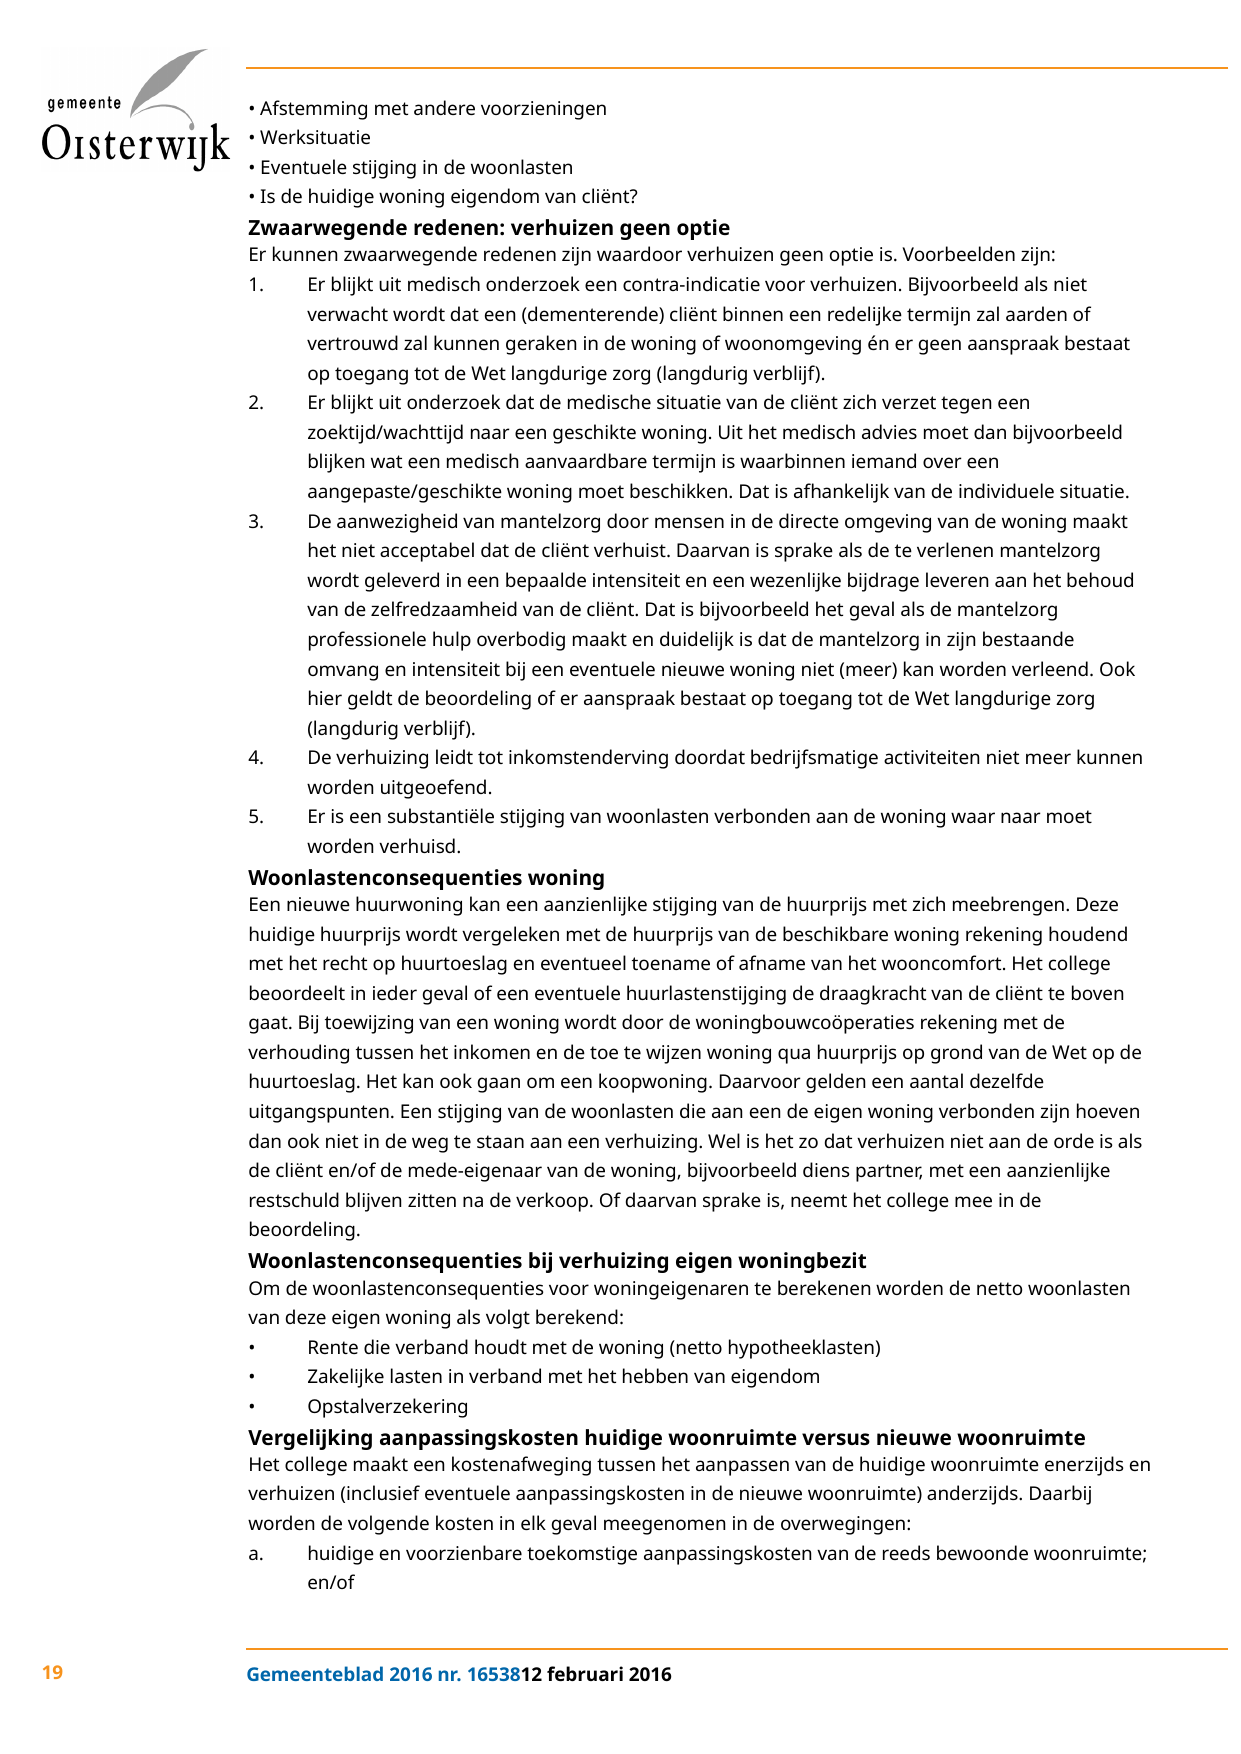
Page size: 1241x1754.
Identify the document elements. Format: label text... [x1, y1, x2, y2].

list De aanwezigheid van mantelzorg door mensen in de directe omgeving van de woning maakt het niet acceptabel dat de cliënt verhuist. Daarvan is sprake als de te verlenen mantelzorg wordt geleverd in een bepaalde intensiteit en een wezenlijke bijdrage leveren aan het behoud van de zelfredzaamheid van de cliënt. Dat is bijvoorbeeld het geval als de mantelzorg professionele hulp overbodig maakt en duidelijk is dat de mantelzorg in zijn bestaande omvang en intensiteit bij een eventuele nieuwe woning niet (meer) kan worden verleend. Ook hier geldt de beoordeling of er aanspraak bestaat op toegang tot de Wet langdurige zorg (langdurig verblijf). [248, 508, 1152, 741]
text Zwaarwegende redenen: verhuizen geen optie [248, 213, 1152, 242]
text • Eventuele stijging in de woonlasten [248, 154, 1152, 180]
text Een nieuwe huurwoning kan een aanzienlijke stijging van de huurprijs met zich meebrengen. Deze huidige huurprijs wordt vergeleken met de huurprijs van de beschikbare woning rekening houdend met het recht op huurtoeslag en eventueel toename of afname van het wooncomfort. Het college beoordeelt in ieder geval of een eventuele huurlastenstijging de draagkracht van de cliënt te boven gaat. Bij toewijzing van een woning wordt door de woningbouwcoöperaties rekening met de verhouding tussen het inkomen en de toe te wijzen woning qua huurprijs op grond van de Wet op de huurtoeslag. Het kan ook gaan om een koopwoning. Daarvoor gelden een aantal dezelfde uitgangspunten. Een stijging van de woonlasten die aan een de eigen woning verbonden zijn hoeven dan ook niet in de weg te staan aan een verhuizing. Wel is het zo dat verhuizen niet aan de orde is als de cliënt en/of de mede-eigenaar van de woning, bijvoorbeeld diens partner, met een aanzienlijke restschuld blijven zitten na de verkoop. Of daarvan sprake is, neemt het college mee in de beoordeling. [248, 891, 1152, 1242]
list Rente die verband houdt met de woning (netto hypotheeklasten) [248, 1334, 1152, 1359]
list Opstalverzekering [248, 1393, 1152, 1419]
list huidige en voorzienbare toekomstige aanpassingskosten van de reeds bewoonde woonruimte; en/of [248, 1540, 1152, 1595]
text Vergelijking aanpassingskosten huidige woonruimte versus nieuwe woonruimte [248, 1423, 1152, 1451]
text • Is de huidige woning eigendom van cliënt? [248, 183, 1152, 209]
text Woonlastenconsequenties woning [248, 863, 1152, 891]
list Er is een substantiële stijging van woonlasten verbonden aan de woning waar naar moet worden verhuisd. [248, 804, 1152, 859]
text • Werksituatie [248, 124, 1152, 150]
text Er kunnen zwaarwegende redenen zijn waardoor verhuizen geen optie is. Voorbeelden zijn: [248, 242, 1152, 267]
list Er blijkt uit medisch onderzoek een contra-indicatie voor verhuizen. Bijvoorbeeld als niet verwacht wordt dat een (dementerende) cliënt binnen een redelijke termijn zal aarden of vertrouwd zal kunnen geraken in de woning of woonomgeving én er geen aanspraak bestaat op toegang tot de Wet langdurige zorg (langdurig verblijf). [248, 271, 1152, 386]
list De verhuizing leidt tot inkomstenderving doordat bedrijfsmatige activiteiten niet meer kunnen worden uitgeoefend. [248, 744, 1152, 800]
list Er blijkt uit onderzoek dat de medische situatie van de cliënt zich verzet tegen een zoektijd/wachttijd naar een geschikte woning. Uit het medisch advies moet dan bijvoorbeeld blijken wat een medisch aanvaardbare termijn is waarbinnen iemand over een aangepaste/geschikte woning moet beschikken. Dat is afhankelijk van de individuele situatie. [248, 389, 1152, 504]
text Woonlastenconsequenties bij verhuizing eigen woningbezit [248, 1246, 1152, 1275]
text Het college maakt een kostenafweging tussen het aanpassen van de huidige woonruimte enerzijds en verhuizen (inclusief eventuele aanpassingskosten in de nieuwe woonruimte) anderzijds. Daarbij worden de volgende kosten in elk geval meegenomen in de overwegingen: [248, 1451, 1152, 1536]
picture [41, 47, 231, 172]
text • Afstemming met andere voorzieningen [248, 95, 1152, 121]
list Zakelijke lasten in verband met het hebben van eigendom [248, 1363, 1152, 1389]
text Om de woonlastenconsequenties voor woningeigenaren te berekenen worden de netto woonlasten van deze eigen woning als volgt berekend: [248, 1275, 1152, 1330]
